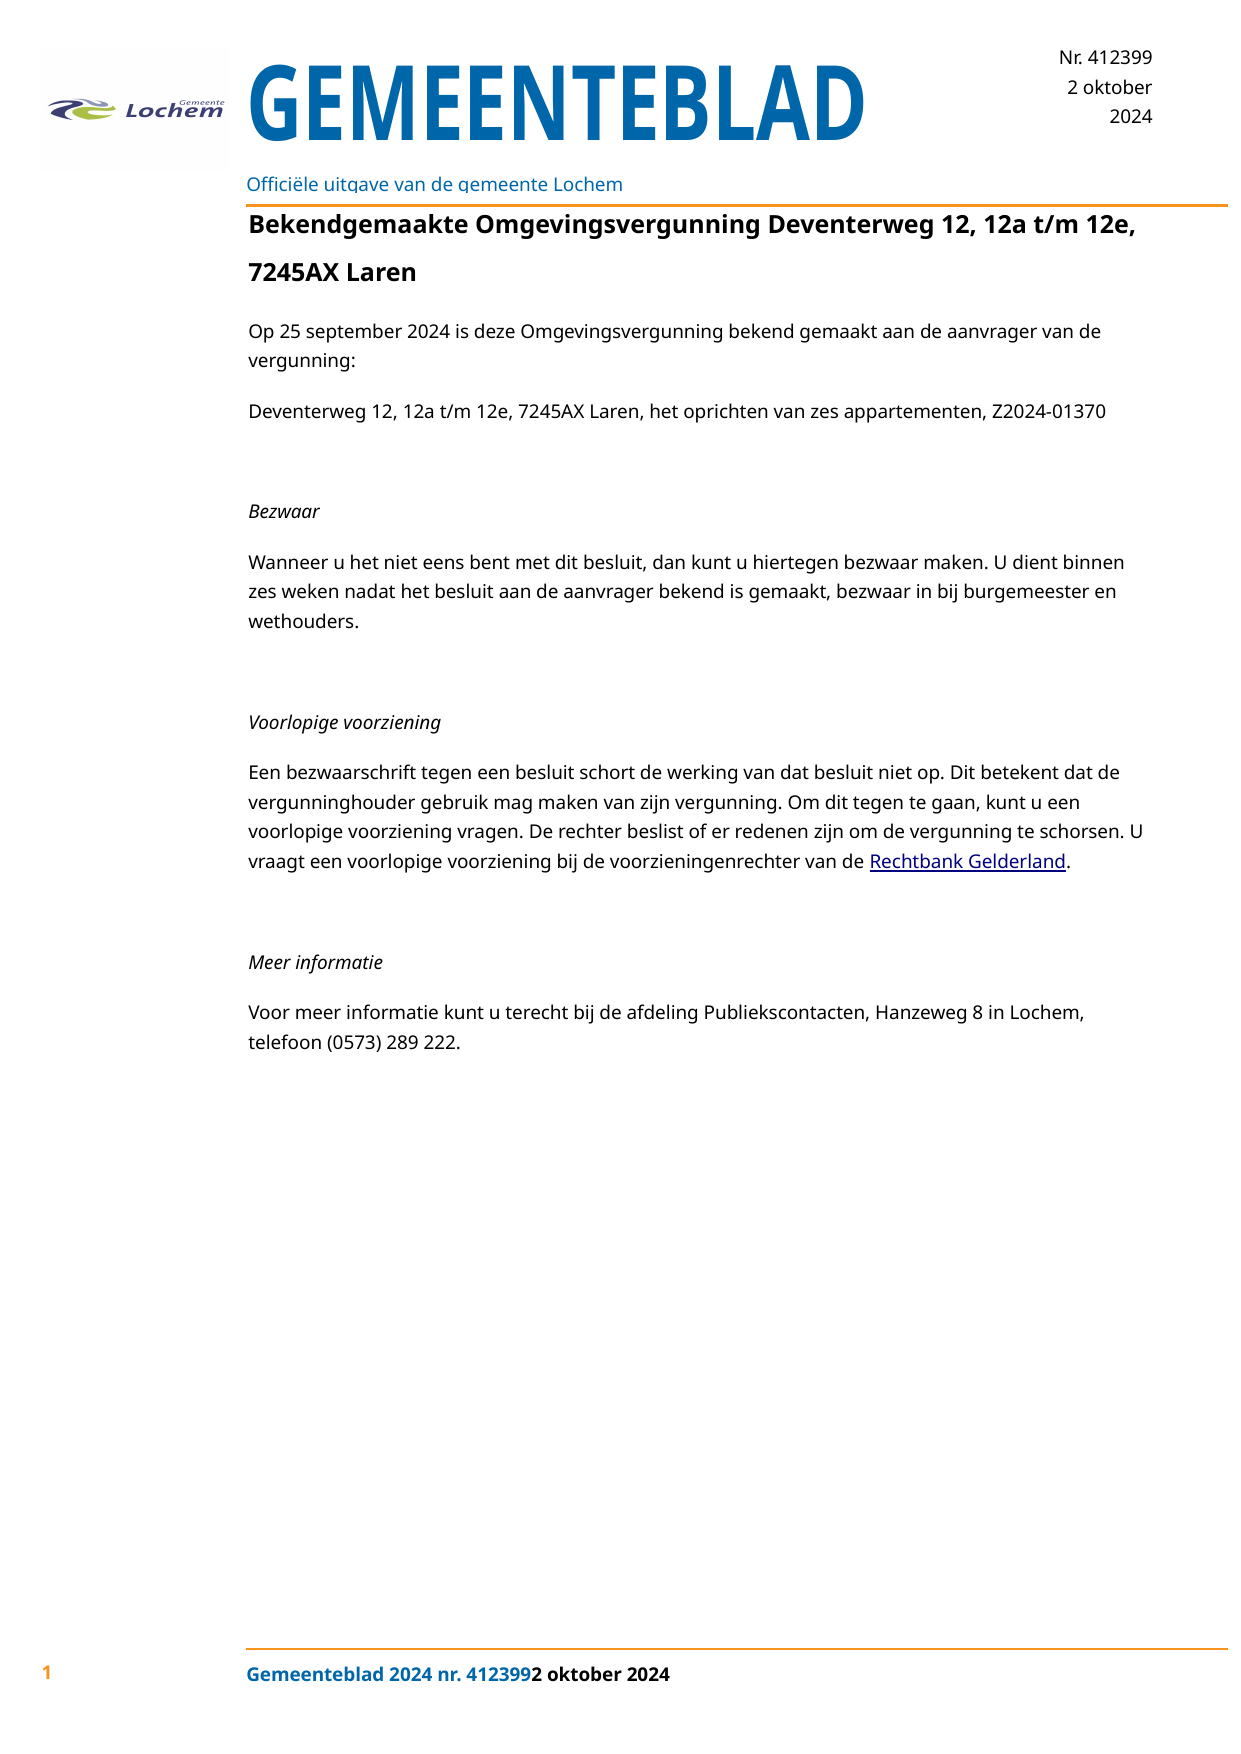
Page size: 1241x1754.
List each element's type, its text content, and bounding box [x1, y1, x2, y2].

text Op 25 september 2024 is deze Omgevingsvergunning bekend gemaakt aan de aanvrager van de vergunning: [248, 318, 1152, 373]
text Voor meer informatie kunt u terecht bij de afdeling Publiekscontacten, Hanzeweg 8 in Lochem, telefoon (0573) 289 222. [248, 999, 1152, 1055]
text Bekendgemaakte Omgevingsvergunning Deventerweg 12, 12a t/m 12e, 7245AX Laren [248, 207, 1152, 288]
text Voorlopige voorziening [248, 709, 1152, 735]
picture [41, 47, 231, 172]
text Deventerweg 12, 12a t/m 12e, 7245AX Laren, het oprichten van zes appartementen, Z2024-01370 [248, 398, 1152, 424]
text Een bezwaarschrift tegen een besluit schort de werking van dat besluit niet op. Dit betekent dat de vergunninghouder gebruik mag maken van zijn vergunning. Om dit tegen te gaan, kunt u een voorlopige voorziening vragen. De rechter beslist of er redenen zijn om de vergunning te schorsen. U vraagt een voorlopige voorziening bij de voorzieningenrechter van de Rechtbank Gelderland. [248, 759, 1152, 874]
text Bezwaar [248, 499, 1152, 524]
text Wanneer u het niet eens bent met dit besluit, dan kunt u hiertegen bezwaar maken. U dient binnen zes weken nadat het besluit aan de aanvrager bekend is gemaakt, bezwaar in bij burgemeester en wethouders. [248, 549, 1152, 634]
text Meer informatie [248, 949, 1152, 975]
